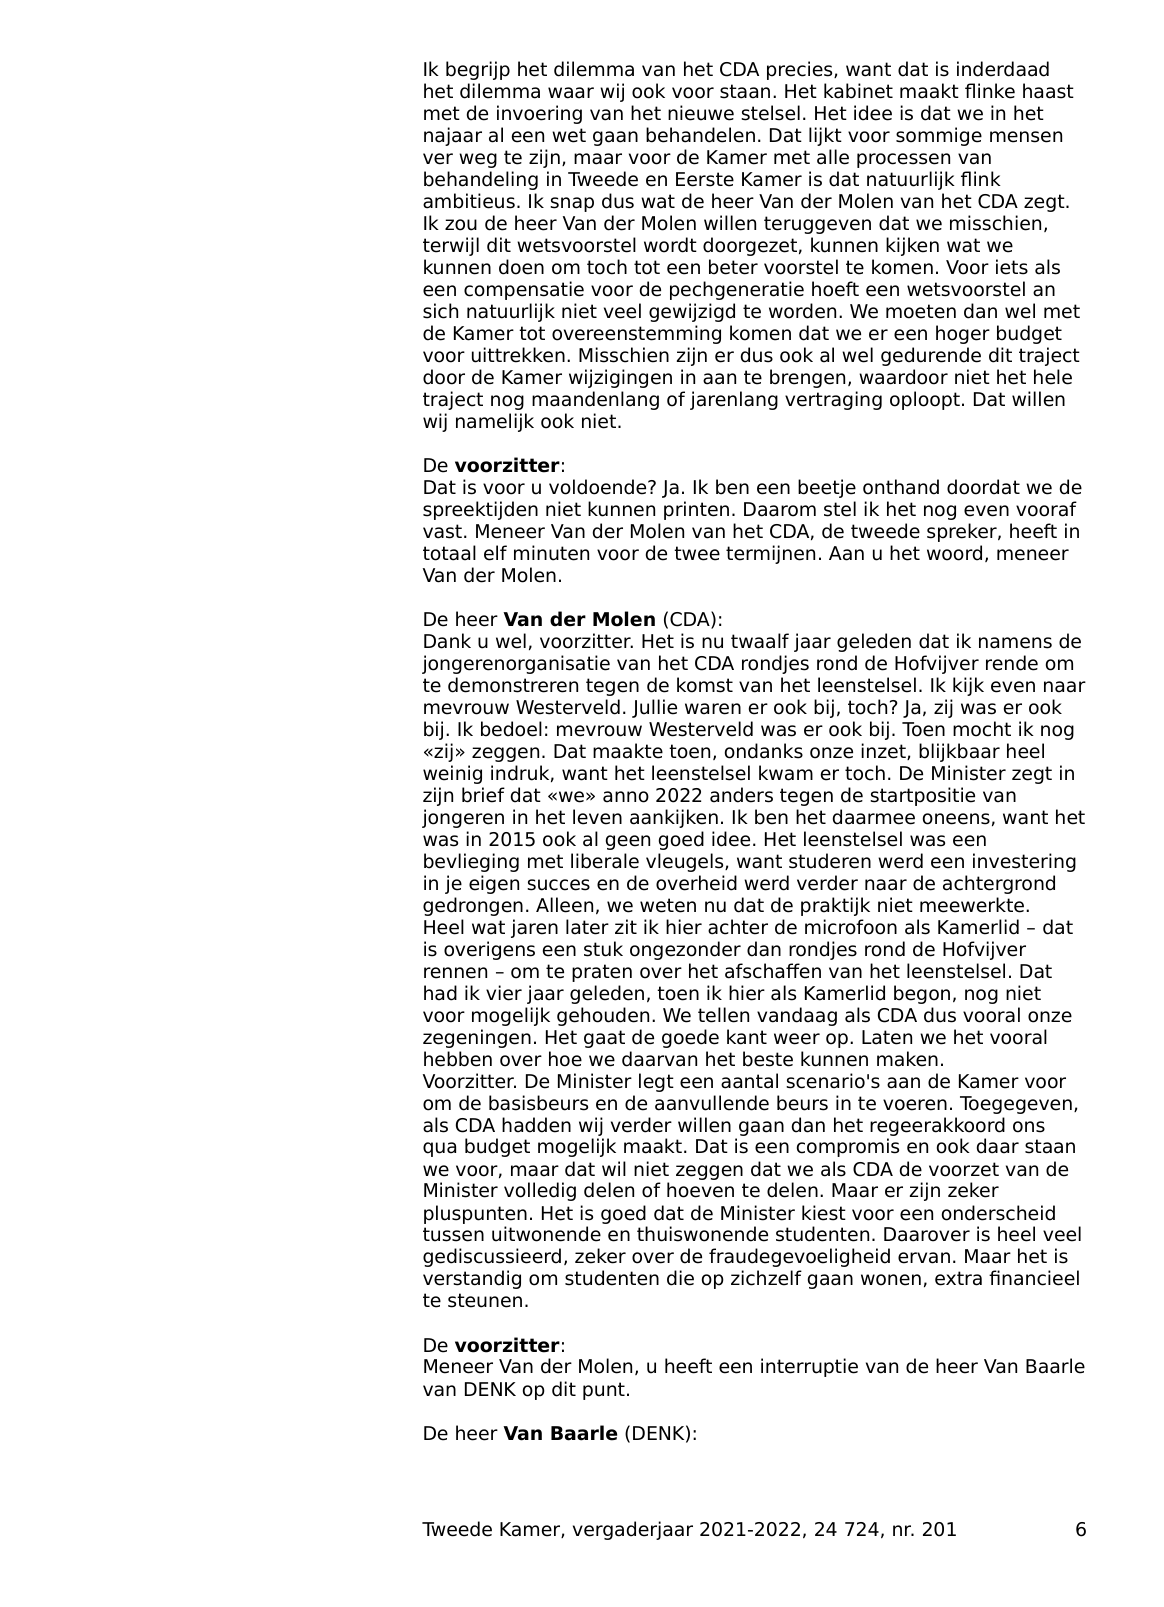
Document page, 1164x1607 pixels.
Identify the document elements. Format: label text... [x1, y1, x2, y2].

text Dat is voor u voldoende? Ja. Ik ben een beetje onthand doordat we de spreektijden niet kunnen printen. Daarom stel ik het nog even vooraf vast. Meneer Van der Molen van het CDA, de tweede spreker, heeft in totaal elf minuten voor de twee termijnen. Aan u het woord, meneer Van der Molen. [422, 477, 1087, 587]
text Meneer Van der Molen, u heeft een interruptie van de heer Van Baarle van DENK op dit punt. [422, 1356, 1087, 1400]
text Voorzitter. De Minister legt een aantal scenario's aan de Kamer voor om de basisbeurs en de aanvullende beurs in te voeren. Toegegeven, als CDA hadden wij verder willen gaan dan het regeerakkoord ons qua budget mogelijk maakt. Dat is een compromis en ook daar staan we voor, maar dat wil niet zeggen dat we als CDA de voorzet van de Minister volledig delen of hoeven te delen. Maar er zijn zeker pluspunten. Het is goed dat de Minister kiest voor een onderscheid tussen uitwonende en thuiswonende studenten. Daarover is heel veel gediscussieerd, zeker over de fraudegevoeligheid ervan. Maar het is verstandig om studenten die op zichzelf gaan wonen, extra financieel te steunen. [422, 1071, 1087, 1312]
text Dank u wel, voorzitter. Het is nu twaalf jaar geleden dat ik namens de jongerenorganisatie van het CDA rondjes rond de Hofvijver rende om te demonstreren tegen de komst van het leenstelsel. Ik kijk even naar mevrouw Westerveld. Jullie waren er ook bij, toch? Ja, zij was er ook bij. Ik bedoel: mevrouw Westerveld was er ook bij. Toen mocht ik nog «zij» zeggen. Dat maakte toen, ondanks onze inzet, blijkbaar heel weinig indruk, want het leenstelsel kwam er toch. De Minister zegt in zijn brief dat «we» anno 2022 anders tegen de startpositie van jongeren in het leven aankijken. Ik ben het daarmee oneens, want het was in 2015 ook al geen goed idee. Het leenstelsel was een bevlieging met liberale vleugels, want studeren werd een investering in je eigen succes en de overheid werd verder naar de achtergrond gedrongen. Alleen, we weten nu dat de praktijk niet meewerkte. [422, 631, 1087, 917]
text De voorzitter: [422, 455, 1087, 477]
text Ik begrijp het dilemma van het CDA precies, want dat is inderdaad het dilemma waar wij ook voor staan. Het kabinet maakt flinke haast met de invoering van het nieuwe stelsel. Het idee is dat we in het najaar al een wet gaan behandelen. Dat lijkt voor sommige mensen ver weg te zijn, maar voor de Kamer met alle processen van behandeling in Tweede en Eerste Kamer is dat natuurlijk flink ambitieus. Ik snap dus wat de heer Van der Molen van het CDA zegt. Ik zou de heer Van der Molen willen teruggeven dat we misschien, terwijl dit wetsvoorstel wordt doorgezet, kunnen kijken wat we kunnen doen om toch tot een beter voorstel te komen. Voor iets als een compensatie voor de pechgeneratie hoeft een wetsvoorstel an sich natuurlijk niet veel gewijzigd te worden. We moeten dan wel met de Kamer tot overeenstemming komen dat we er een hoger budget voor uittrekken. Misschien zijn er dus ook al wel gedurende dit traject door de Kamer wijzigingen in aan te brengen, waardoor niet het hele traject nog maandenlang of jarenlang vertraging oploopt. Dat willen wij namelijk ook niet. [422, 59, 1087, 433]
text Heel wat jaren later zit ik hier achter de microfoon als Kamerlid – dat is overigens een stuk ongezonder dan rondjes rond de Hofvijver rennen – om te praten over het afschaffen van het leenstelsel. Dat had ik vier jaar geleden, toen ik hier als Kamerlid begon, nog niet voor mogelijk gehouden. We tellen vandaag als CDA dus vooral onze zegeningen. Het gaat de goede kant weer op. Laten we het vooral hebben over hoe we daarvan het beste kunnen maken. [422, 917, 1087, 1071]
text De heer Van der Molen (CDA): [422, 609, 1087, 631]
text De voorzitter: [422, 1334, 1087, 1356]
text De heer Van Baarle (DENK): [422, 1423, 1087, 1444]
